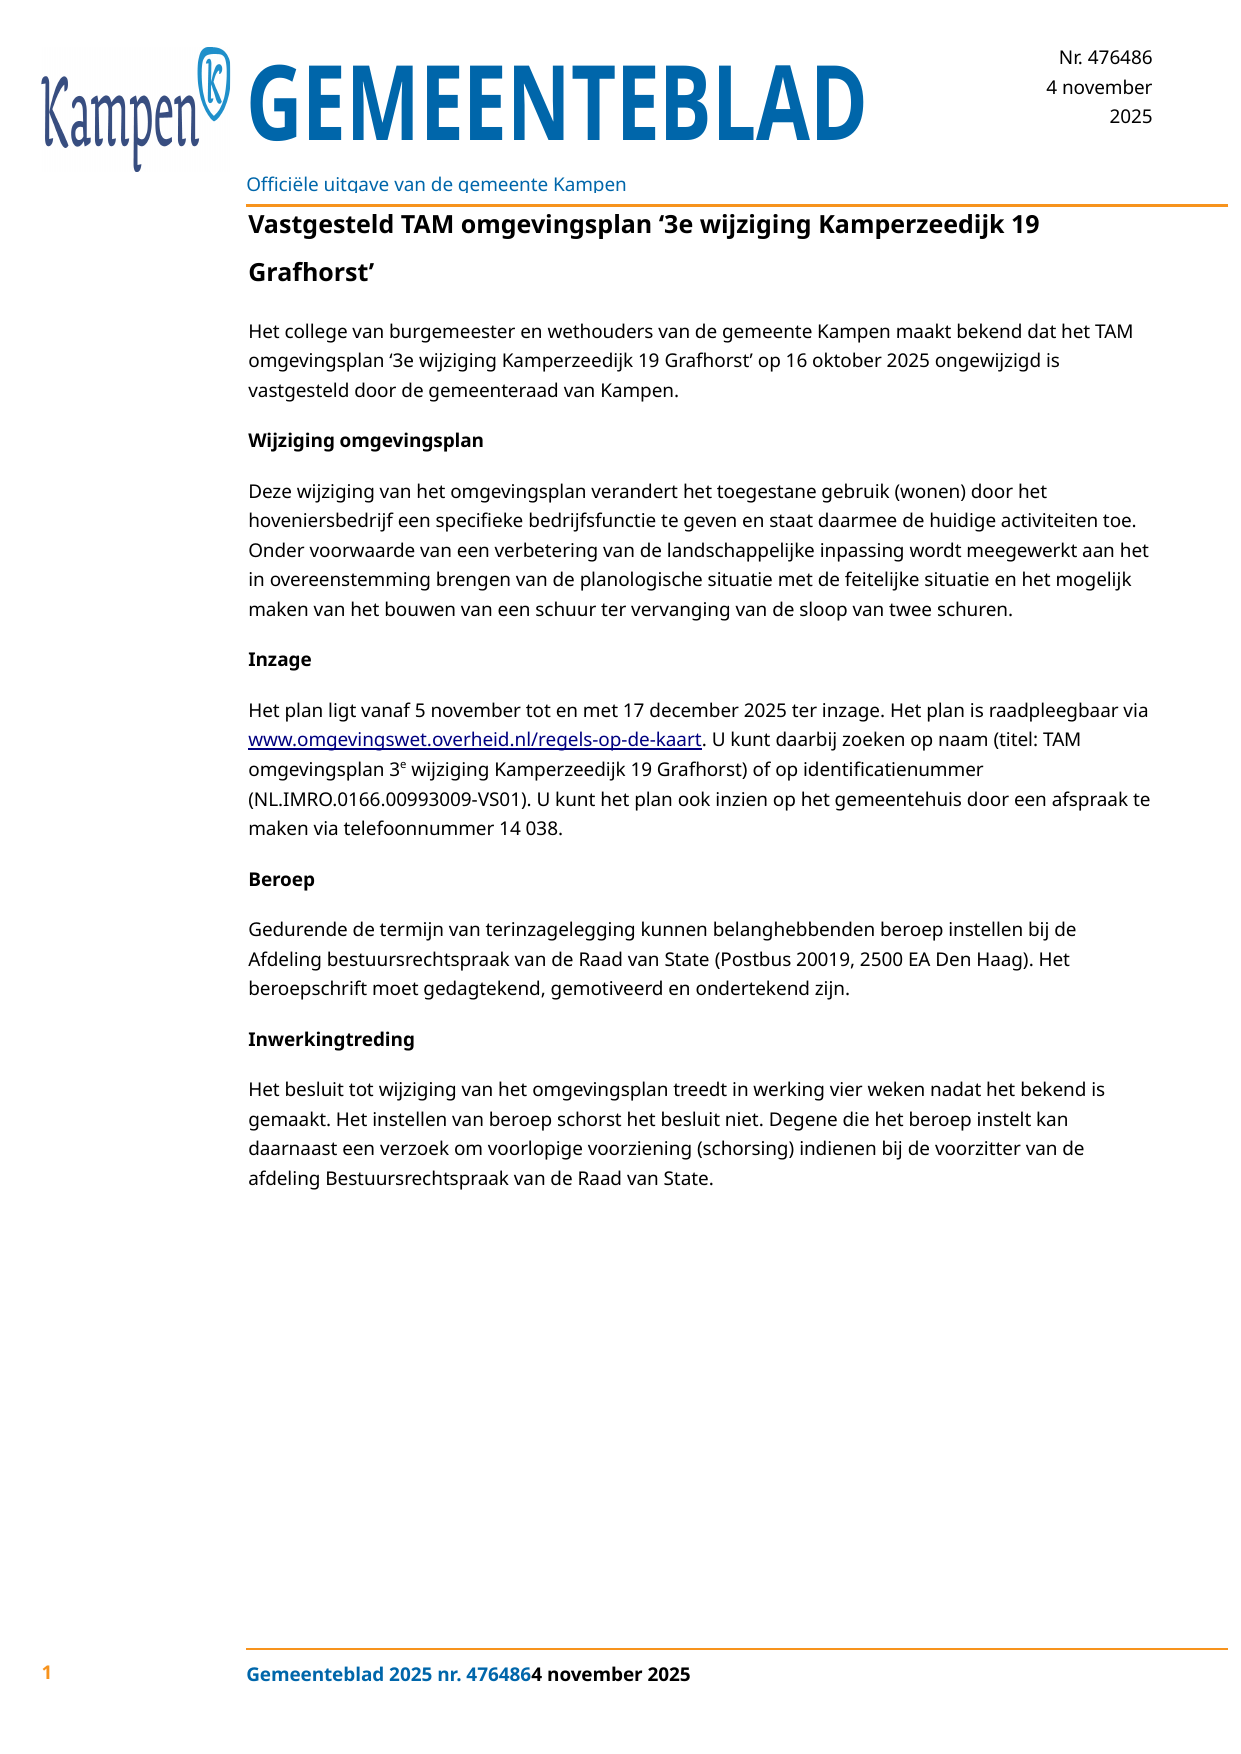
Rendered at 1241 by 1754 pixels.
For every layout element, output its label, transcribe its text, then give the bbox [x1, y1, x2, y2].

text Wijziging omgevingsplan [248, 427, 1152, 453]
picture [41, 47, 231, 172]
text Het besluit tot wijziging van het omgevingsplan treedt in werking vier weken nadat het bekend is gemaakt. Het instellen van beroep schorst het besluit niet. Degene die het beroep instelt kan daarnaast een verzoek om voorlopige voorziening (schorsing) indienen bij de voorzitter van de afdeling Bestuursrechtspraak van de Raad van State. [248, 1076, 1152, 1191]
text Vastgesteld TAM omgevingsplan ‘3e wijziging Kamperzeedijk 19 Grafhorst’ [248, 207, 1152, 288]
text Het plan ligt vanaf 5 november tot en met 17 december 2025 ter inzage. Het plan is raadpleegbaar via www.omgevingswet.overheid.nl/regels-op-de-kaart. U kunt daarbij zoeken op naam (titel: TAM omgevingsplan 3e wijziging Kamperzeedijk 19 Grafhorst) of op identificatienummer (NL.IMRO.0166.00993009-VS01). U kunt het plan ook inzien op het gemeentehuis door een afspraak te maken via telefoonnummer 14 038. [248, 697, 1152, 841]
text Inzage [248, 647, 1152, 672]
text Het college van burgemeester en wethouders van de gemeente Kampen maakt bekend dat het TAM omgevingsplan ‘3e wijziging Kamperzeedijk 19 Grafhorst’ op 16 oktober 2025 ongewijzigd is vastgesteld door de gemeenteraad van Kampen. [248, 318, 1152, 403]
text Deze wijziging van het omgevingsplan verandert het toegestane gebruik (wonen) door het hoveniersbedrijf een specifieke bedrijfsfunctie te geven en staat daarmee de huidige activiteiten toe. Onder voorwaarde van een verbetering van de landschappelijke inpassing wordt meegewerkt aan het in overeenstemming brengen van de planologische situatie met de feitelijke situatie en het mogelijk maken van het bouwen van een schuur ter vervanging van de sloop van twee schuren. [248, 478, 1152, 622]
text Beroep [248, 866, 1152, 892]
text Gedurende de termijn van terinzagelegging kunnen belanghebbenden beroep instellen bij de Afdeling bestuursrechtspraak van de Raad van State (Postbus 20019, 2500 EA Den Haag). Het beroepschrift moet gedagtekend, gemotiveerd en ondertekend zijn. [248, 916, 1152, 1001]
text Inwerkingtreding [248, 1026, 1152, 1052]
